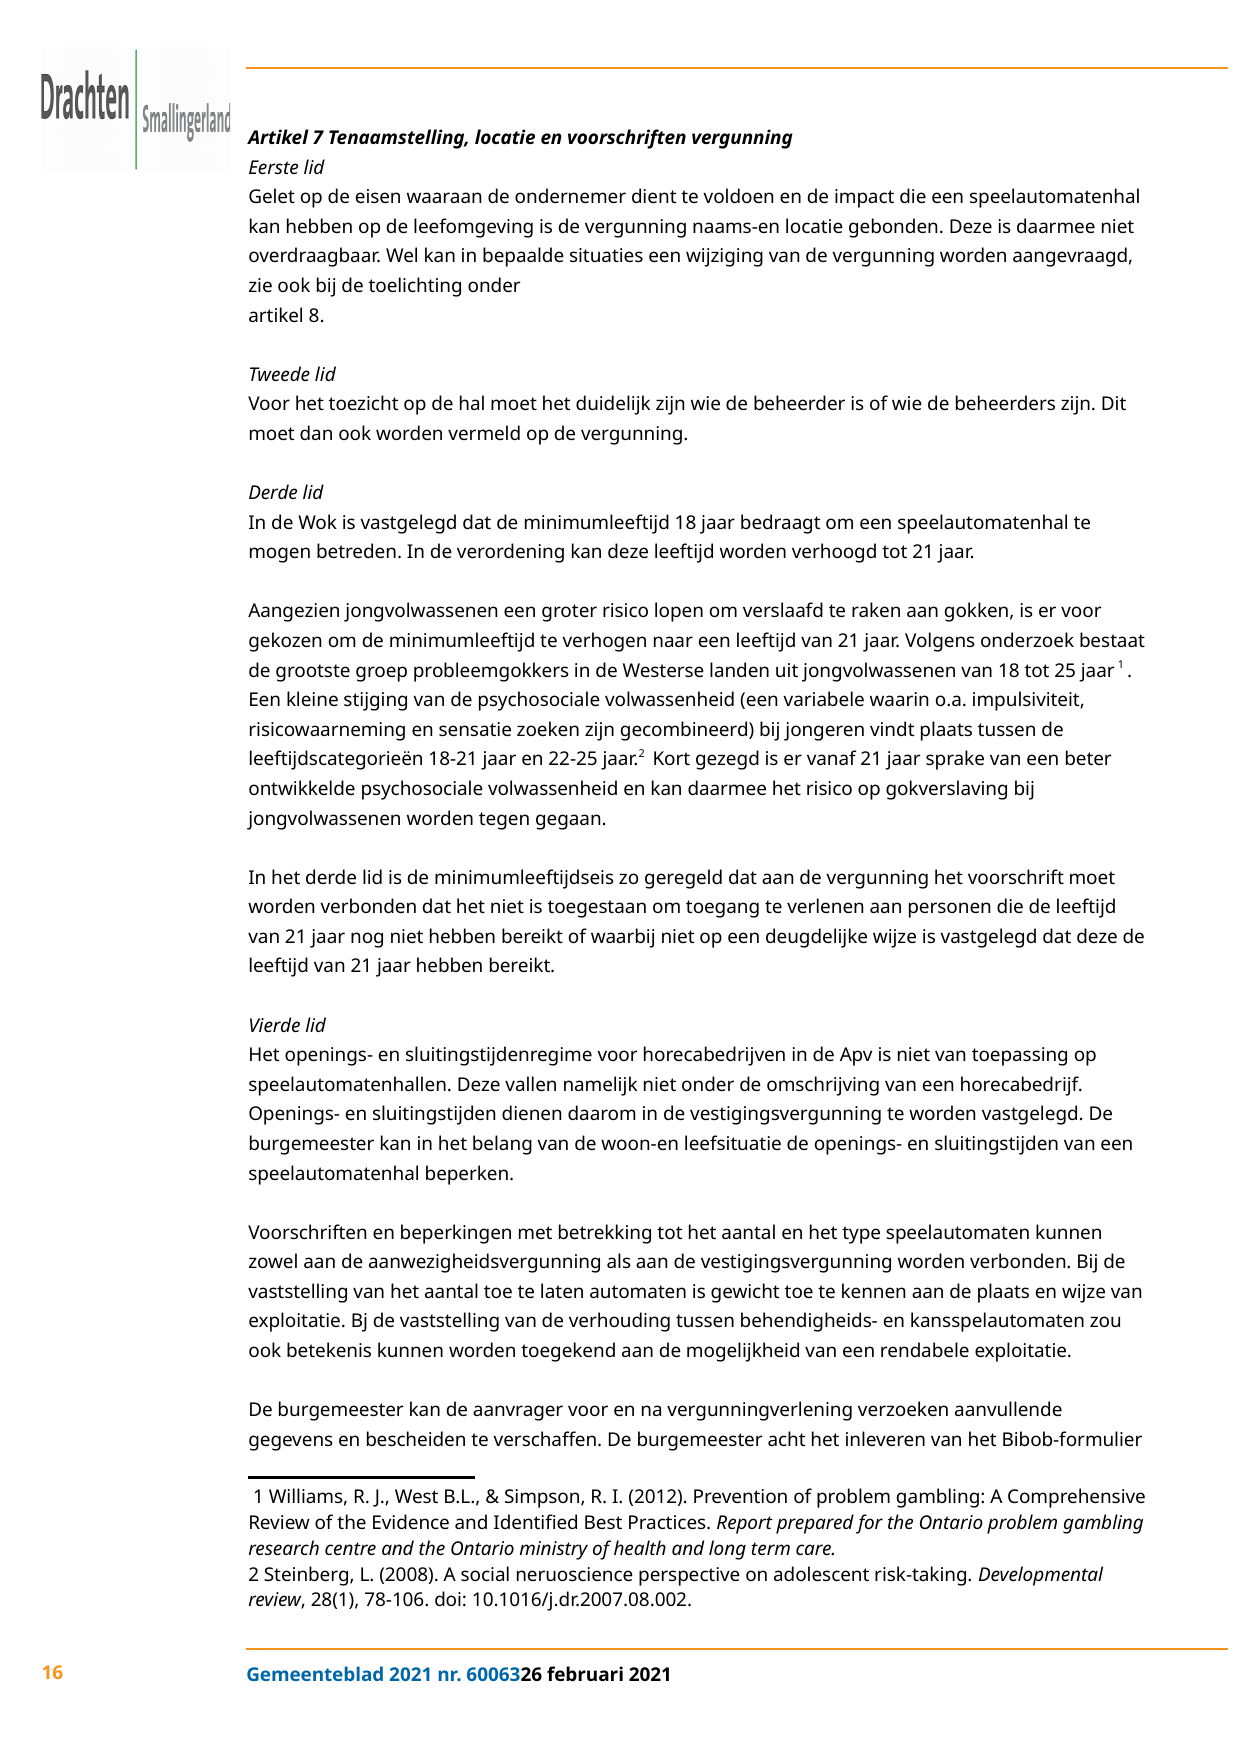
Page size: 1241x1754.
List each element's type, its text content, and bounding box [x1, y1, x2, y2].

text Derde lid [248, 479, 1152, 505]
text Tweede lid [248, 361, 1152, 387]
text De burgemeester kan de aanvrager voor en na vergunningverlening verzoeken aanvullende gegevens en bescheiden te verschaffen. De burgemeester acht het inleveren van het Bibob-formulier [248, 1396, 1152, 1452]
text Eerste lid [248, 154, 1152, 180]
text Steinberg, L. (2008). A social neruoscience perspective on adolescent risk-taking. Developmental review, 28(1), 78-106. doi: 10.1016/j.dr.2007.08.002. [248, 1561, 1152, 1612]
text Het openings- en sluitingstijdenregime voor horecabedrijven in de Apv is niet van toepassing op speelautomatenhallen. Deze vallen namelijk niet onder de omschrijving van een horecabedrijf. Openings- en sluitingstijden dienen daarom in de vestigingsvergunning te worden vastgelegd. De burgemeester kan in het belang van de woon-en leefsituatie de openings- en sluitingstijden van een speelautomatenhal beperken. [248, 1041, 1152, 1186]
text Vierde lid [248, 1012, 1152, 1038]
text Voorschriften en beperkingen met betrekking tot het aantal en het type speelautomaten kunnen zowel aan de aanwezigheidsvergunning als aan de vestigingsvergunning worden verbonden. Bij de vaststelling van het aantal toe te laten automaten is gewicht toe te kennen aan de plaats en wijze van exploitatie. Bj de vaststelling van de verhouding tussen behendigheids- en kansspelautomaten zou ook betekenis kunnen worden toegekend aan de mogelijkheid van een rendabele exploitatie. [248, 1219, 1152, 1363]
text Artikel 7 Tenaamstelling, locatie en voorschriften vergunning [248, 124, 1152, 150]
picture [41, 47, 231, 172]
text In de Wok is vastgelegd dat de minimumleeftijd 18 jaar bedraagt om een speelautomatenhal te mogen betreden. In de verordening kan deze leeftijd worden verhoogd tot 21 jaar. [248, 509, 1152, 564]
text Aangezien jongvolwassenen een groter risico lopen om verslaafd te raken aan gokken, is er voor gekozen om de minimumleeftijd te verhogen naar een leeftijd van 21 jaar. Volgens onderzoek bestaat de grootste groep probleemgokkers in de Westerse landen uit jongvolwassenen van 18 tot 25 jaar. Een kleine stijging van de psychosociale volwassenheid (een variabele waarin o.a. impulsiviteit, risicowaarneming en sensatie zoeken zijn gecombineerd) bij jongeren vindt plaats tussen de leeftijdscategorieën 18-21 jaar en 22-25 jaar. Kort gezegd is er vanaf 21 jaar sprake van een beter ontwikkelde psychosociale volwassenheid en kan daarmee het risico op gokverslaving bij jongvolwassenen worden tegen gegaan. [248, 598, 1152, 831]
text artikel 8. [248, 302, 1152, 328]
text Voor het toezicht op de hal moet het duidelijk zijn wie de beheerder is of wie de beheerders zijn. Dit moet dan ook worden vermeld op de vergunning. [248, 391, 1152, 446]
text Gelet op de eisen waaraan de ondernemer dient te voldoen en de impact die een speelautomatenhal kan hebben op de leefomgeving is de vergunning naams-en locatie gebonden. Deze is daarmee niet overdraagbaar. Wel kan in bepaalde situaties een wijziging van de vergunning worden aangevraagd, zie ook bij de toelichting onder [248, 183, 1152, 298]
text In het derde lid is de minimumleeftijdseis zo geregeld dat aan de vergunning het voorschrift moet worden verbonden dat het niet is toegestaan om toegang te verlenen aan personen die de leeftijd van 21 jaar nog niet hebben bereikt of waarbij niet op een deugdelijke wijze is vastgelegd dat deze de leeftijd van 21 jaar hebben bereikt. [248, 864, 1152, 978]
text Williams, R. J., West B.L., & Simpson, R. I. (2012). Prevention of problem gambling: A Comprehensive Review of the Evidence and Identified Best Practices. Report prepared for the Ontario problem gambling research centre and the Ontario ministry of health and long term care. [248, 1483, 1152, 1561]
